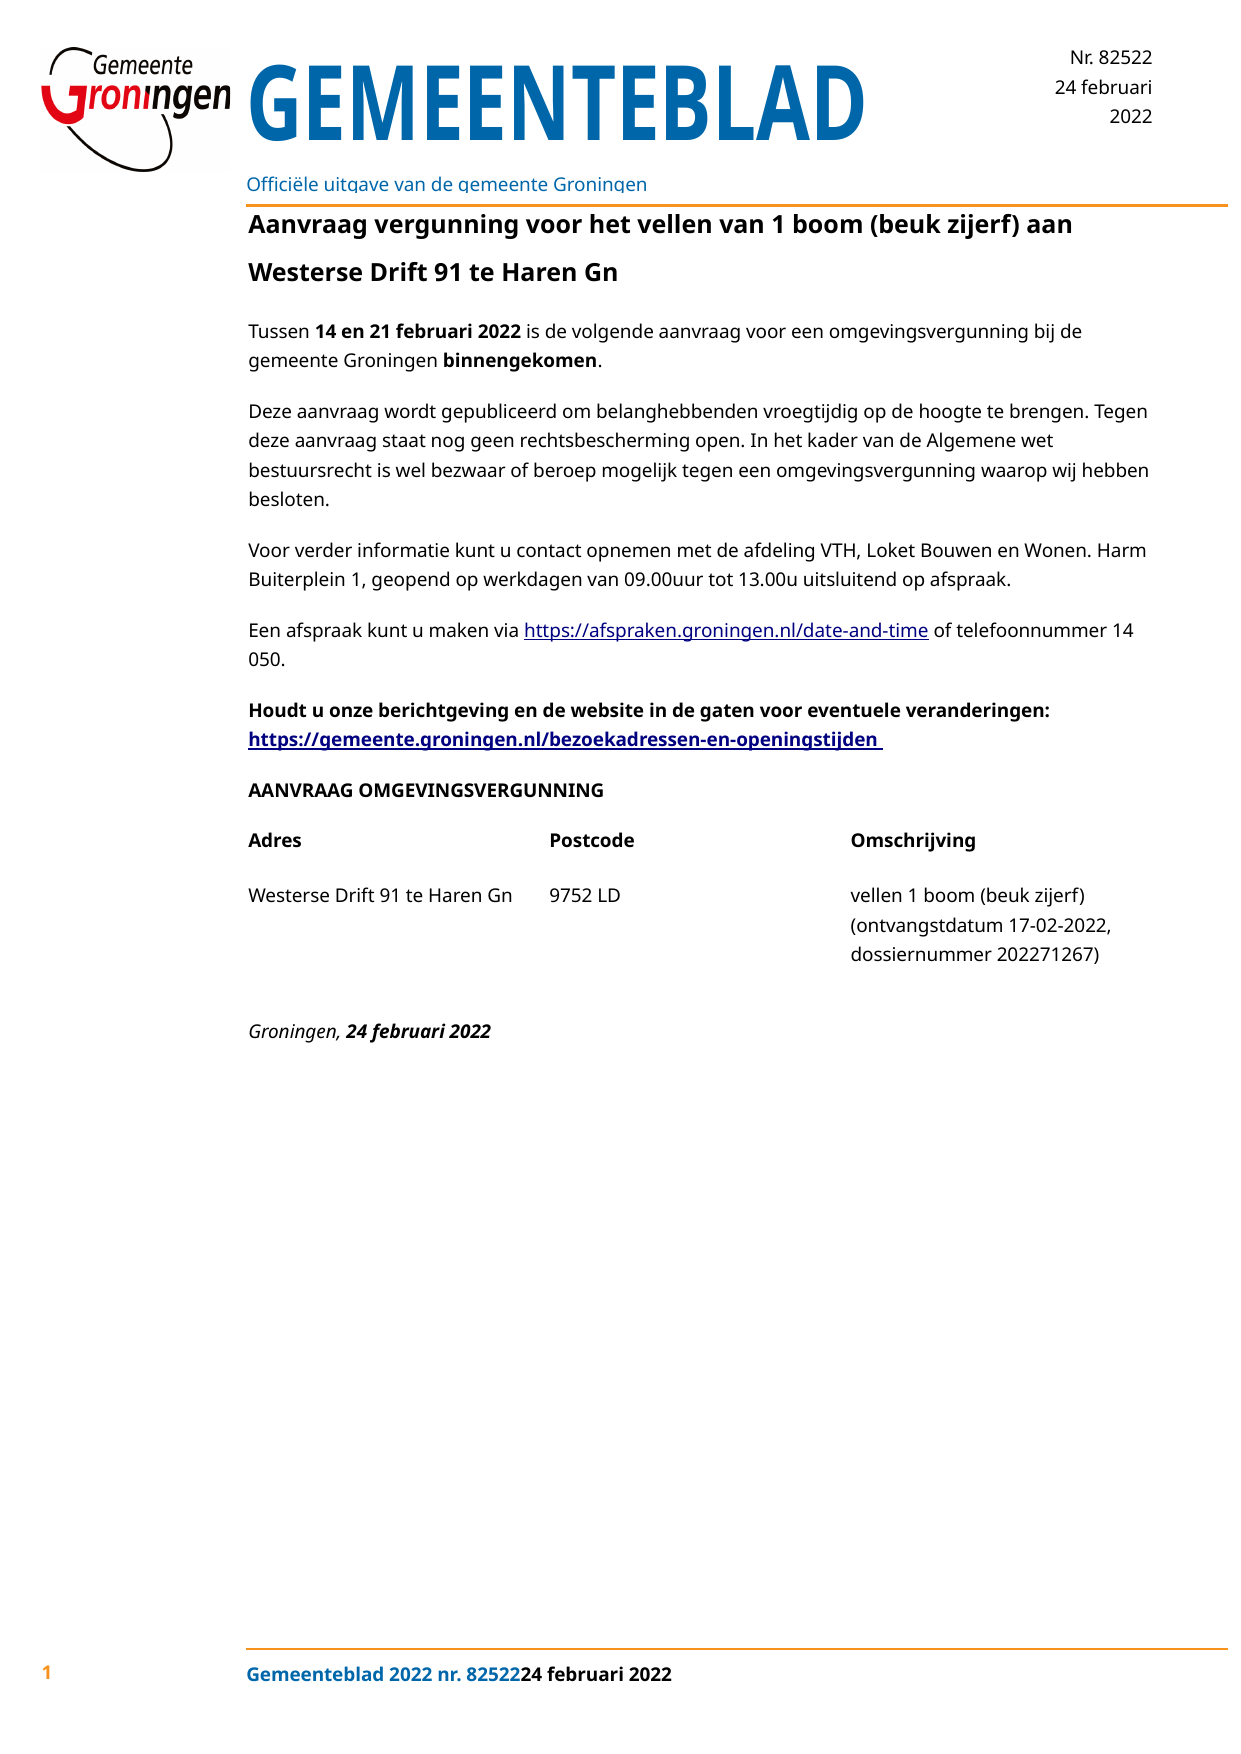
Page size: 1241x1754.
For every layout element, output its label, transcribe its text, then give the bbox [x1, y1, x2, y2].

text Deze aanvraag wordt gepubliceerd om belanghebbenden vroegtijdig op de hoogte te brengen. Tegen deze aanvraag staat nog geen rechtsbescherming open. In het kader van de Algemene wet bestuursrecht is wel bezwaar of beroep mogelijk tegen een omgevingsvergunning waarop wij hebben besloten. [248, 398, 1152, 512]
table_header vellen 1 boom (beuk zijerf) (ontvangstdatum 17-02-2022, dossiernummer 202271267) [850, 883, 1152, 967]
table_header Postcode [549, 828, 850, 853]
text Groningen, 24 februari 2022 [248, 1018, 1152, 1044]
text Aanvraag vergunning voor het vellen van 1 boom (beuk zijerf) aan Westerse Drift 91 te Haren Gn [248, 207, 1152, 288]
table_header 9752 LD [549, 883, 850, 967]
table_cell [248, 853, 549, 879]
table_cell [549, 853, 850, 879]
table_header Adres [248, 828, 549, 853]
table_header Omschrijving [850, 828, 1152, 853]
text Een afspraak kunt u maken via https://afspraken.groningen.nl/date-and-time of telefoonnummer 14 050. [248, 617, 1152, 672]
text Voor verder informatie kunt u contact opnemen met de afdeling VTH, Loket Bouwen en Wonen. Harm Buiterplein 1, geopend op werkdagen van 09.00uur tot 13.00u uitsluitend op afspraak. [248, 537, 1152, 592]
text Tussen 14 en 21 februari 2022 is de volgende aanvraag voor een omgevingsvergunning bij de gemeente Groningen binnengekomen. [248, 318, 1152, 373]
picture [41, 47, 231, 172]
text Houdt u onze berichtgeving en de website in de gaten voor eventuele veranderingen: https://gemeente.groningen.nl/bezoekadressen-en-openingstijden [248, 697, 1152, 752]
table_header Westerse Drift 91 te Haren Gn [248, 883, 549, 967]
table_cell [850, 853, 1152, 879]
text AANVRAAG OMGEVINGSVERGUNNING [248, 777, 1152, 803]
